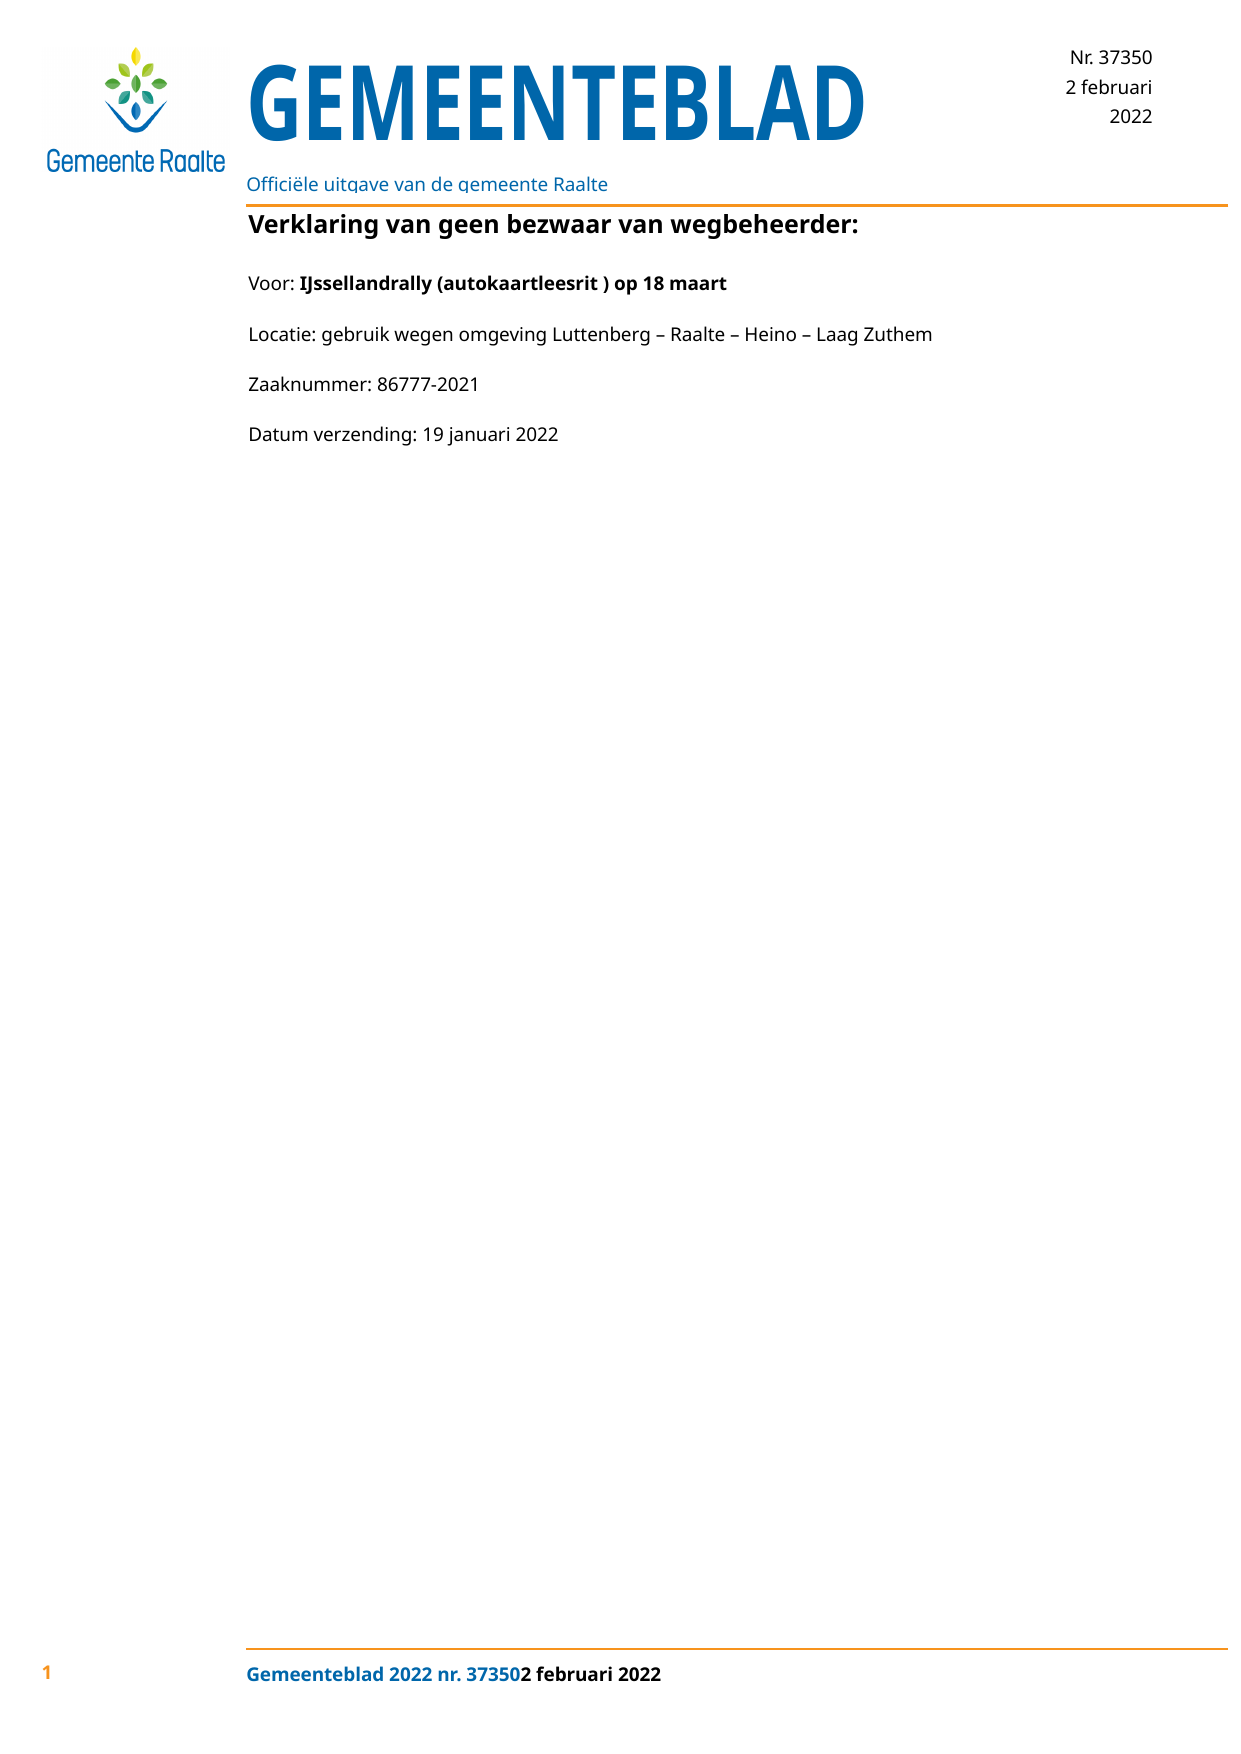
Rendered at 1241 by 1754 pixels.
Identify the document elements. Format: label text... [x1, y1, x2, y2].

text Zaaknummer: 86777-2021 [248, 371, 1152, 397]
text Voor: IJssellandrally (autokaartleesrit ) op 18 maart [248, 270, 1152, 296]
picture [41, 47, 231, 172]
text Verklaring van geen bezwaar van wegbeheerder: [248, 207, 1152, 241]
text Locatie: gebruik wegen omgeving Luttenberg – Raalte – Heino – Laag Zuthem [248, 321, 1152, 346]
text Datum verzending: 19 januari 2022 [248, 422, 1152, 447]
